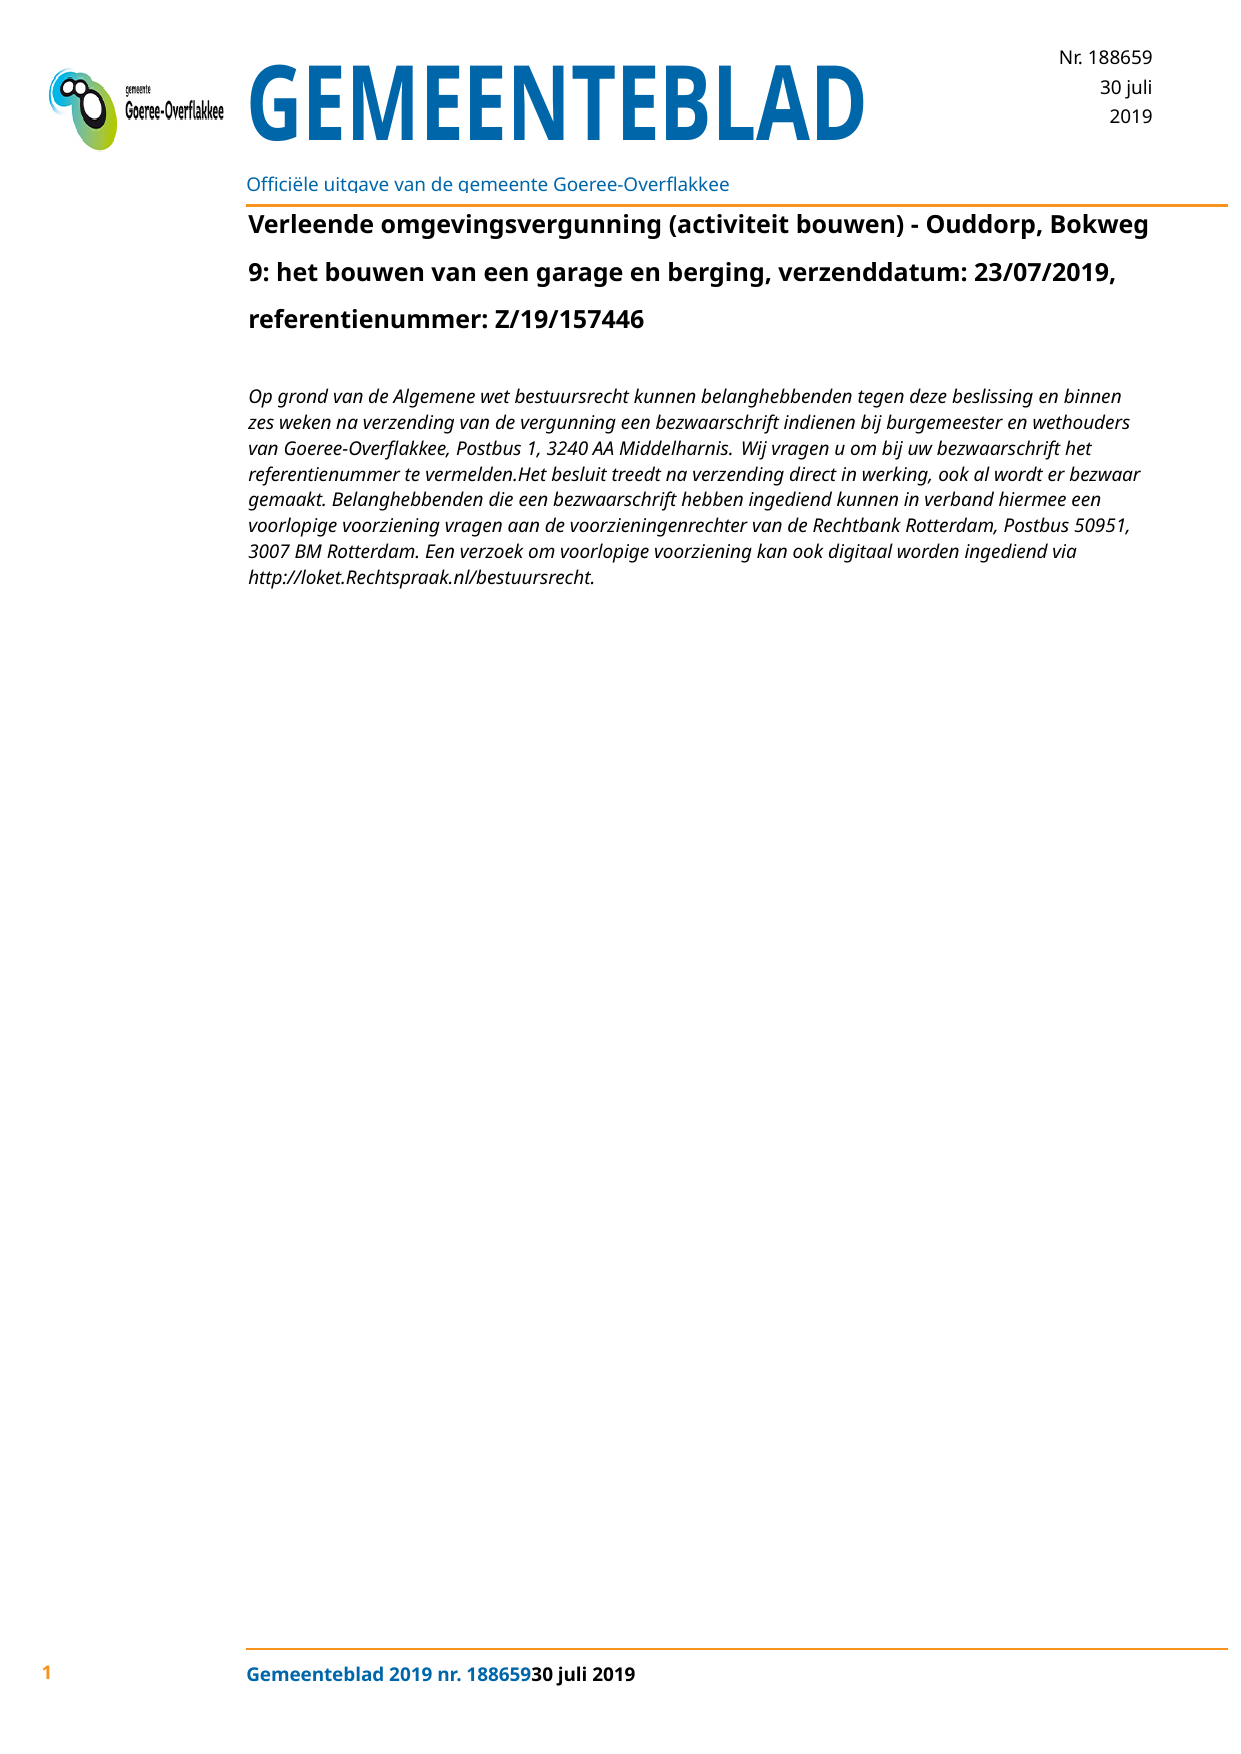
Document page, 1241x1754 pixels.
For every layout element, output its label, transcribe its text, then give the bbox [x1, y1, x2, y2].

text Op grond van de Algemene wet bestuursrecht kunnen belanghebbenden tegen deze beslissing en binnen zes weken na verzending van de vergunning een bezwaarschrift indienen bij burgemeester en wethouders van Goeree-Overflakkee, Postbus 1, 3240 AA Middelharnis. Wij vragen u om bij uw bezwaarschrift het referentienummer te vermelden.Het besluit treedt na verzending direct in werking, ook al wordt er bezwaar gemaakt. Belanghebbenden die een bezwaarschrift hebben ingediend kunnen in verband hiermee een voorlopige voorziening vragen aan de voorzieningenrechter van de Rechtbank Rotterdam, Postbus 50951, 3007 BM Rotterdam. Een verzoek om voorlopige voorziening kan ook digitaal worden ingediend via http://loket.Rechtspraak.nl/bestuursrecht. [248, 384, 1152, 589]
text Verleende omgevingsvergunning (activiteit bouwen) - Ouddorp, Bokweg 9: het bouwen van een garage en berging, verzenddatum: 23/07/2019, referentienummer: Z/19/157446 [248, 207, 1152, 336]
picture [41, 47, 231, 172]
